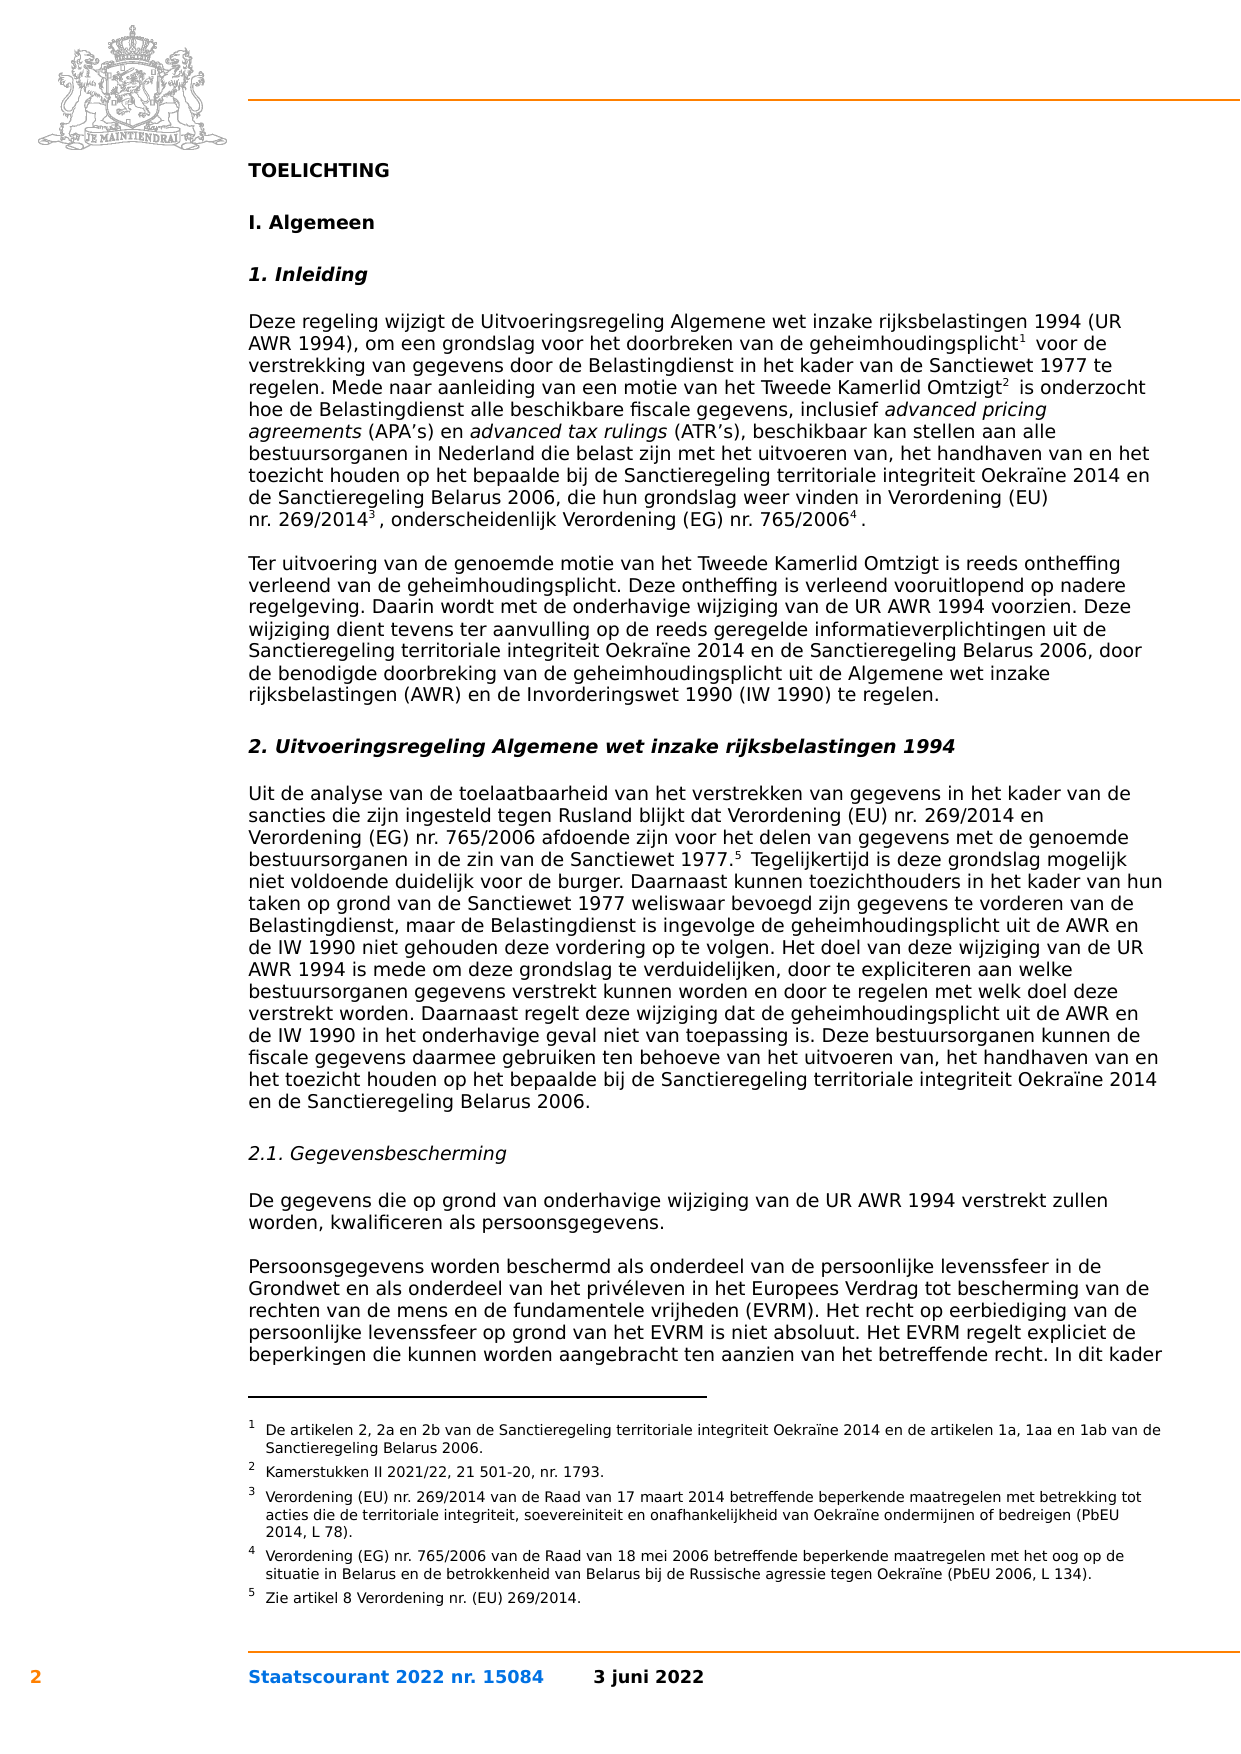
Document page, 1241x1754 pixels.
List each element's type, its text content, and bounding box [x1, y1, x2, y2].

text Ter uitvoering van de genoemde motie van het Tweede Kamerlid Omtzigt is reeds ontheffing verleend van de geheimhoudingsplicht. Deze ontheffing is verleend vooruitlopend op nadere regelgeving. Daarin wordt met de onderhavige wijziging van de UR AWR 1994 voorzien. Deze wijziging dient tevens ter aanvulling op de reeds geregelde informatieverplichtingen uit de Sanctieregeling territoriale integriteit Oekraïne 2014 en de Sanctieregeling Belarus 2006, door de benodigde doorbreking van de geheimhoudingsplicht uit de Algemene wet inzake rijksbelastingen (AWR) en de Invorderingswet 1990 (IW 1990) te regelen. [248, 552, 1163, 706]
text De gegevens die op grond van onderhavige wijziging van de UR AWR 1994 verstrekt zullen worden, kwalificeren als persoonsgegevens. [248, 1190, 1163, 1234]
text Zie artikel 8 Verordening nr. (EU) 269/2014. [248, 1586, 1163, 1608]
picture [38, 25, 227, 150]
subtitle 2. Uitvoeringsregeling Algemene wet inzake rijksbelastingen 1994 [248, 736, 1163, 758]
text Verordening (EU) nr. 269/2014 van de Raad van 17 maart 2014 betreffende beperkende maatregelen met betrekking tot acties die de territoriale integriteit, soevereiniteit en onafhankelijkheid van Oekraïne ondermijnen of bedreigen (PbEU 2014, L 78). [248, 1485, 1163, 1541]
subtitle 1. Inleiding [248, 264, 1163, 286]
text Verordening (EG) nr. 765/2006 van de Raad van 18 mei 2006 betreffende beperkende maatregelen met het oog op de situatie in Belarus en de betrokkenheid van Belarus bij de Russische agressie tegen Oekraïne (PbEU 2006, L 134). [248, 1544, 1163, 1583]
text Deze regeling wijzigt de Uitvoeringsregeling Algemene wet inzake rijksbelastingen 1994 (UR AWR 1994), om een grondslag voor het doorbreken van de geheimhoudingsplicht voor de verstrekking van gegevens door de Belastingdienst in het kader van de Sanctiewet 1977 te regelen. Mede naar aanleiding van een motie van het Tweede Kamerlid Omtzigt is onderzocht hoe de Belastingdienst alle beschikbare fiscale gegevens, inclusief advanced pricing agreements (APA’s) en advanced tax rulings (ATR’s), beschikbaar kan stellen aan alle bestuursorganen in Nederland die belast zijn met het uitvoeren van, het handhaven van en het toezicht houden op het bepaalde bij de Sanctieregeling territoriale integriteit Oekraïne 2014 en de Sanctieregeling Belarus 2006, die hun grondslag weer vinden in Verordening (EU) nr. 269/2014, onderscheidenlijk Verordening (EG) nr. 765/2006. [248, 311, 1163, 531]
subtitle I. Algemeen [248, 212, 1163, 234]
subtitle TOELICHTING [248, 160, 1163, 182]
subtitle 2.1. Gegevensbescherming [248, 1143, 1163, 1165]
text Persoonsgegevens worden beschermd als onderdeel van de persoonlijke levenssfeer in de Grondwet en als onderdeel van het privéleven in het Europees Verdrag tot bescherming van de rechten van de mens en de fundamentele vrijheden (EVRM). Het recht op eerbiediging van de persoonlijke levenssfeer op grond van het EVRM is niet absoluut. Het EVRM regelt expliciet de beperkingen die kunnen worden aangebracht ten aanzien van het betreffende recht. In dit kader [248, 1256, 1163, 1366]
text Uit de analyse van de toelaatbaarheid van het verstrekken van gegevens in het kader van de sancties die zijn ingesteld tegen Rusland blijkt dat Verordening (EU) nr. 269/2014 en Verordening (EG) nr. 765/2006 afdoende zijn voor het delen van gegevens met de genoemde bestuursorganen in de zin van de Sanctiewet 1977. Tegelijkertijd is deze grondslag mogelijk niet voldoende duidelijk voor de burger. Daarnaast kunnen toezichthouders in het kader van hun taken op grond van de Sanctiewet 1977 weliswaar bevoegd zijn gegevens te vorderen van de Belastingdienst, maar de Belastingdienst is ingevolge de geheimhoudingsplicht uit de AWR en de IW 1990 niet gehouden deze vordering op te volgen. Het doel van deze wijziging van de UR AWR 1994 is mede om deze grondslag te verduidelijken, door te expliciteren aan welke bestuursorganen gegevens verstrekt kunnen worden en door te regelen met welk doel deze verstrekt worden. Daarnaast regelt deze wijziging dat de geheimhoudingsplicht uit de AWR en de IW 1990 in het onderhavige geval niet van toepassing is. Deze bestuursorganen kunnen de fiscale gegevens daarmee gebruiken ten behoeve van het uitvoeren van, het handhaven van en het toezicht houden op het bepaalde bij de Sanctieregeling territoriale integriteit Oekraïne 2014 en de Sanctieregeling Belarus 2006. [248, 783, 1163, 1113]
text Kamerstukken II 2021/22, 21 501-20, nr. 1793. [248, 1460, 1163, 1482]
text De artikelen 2, 2a en 2b van de Sanctieregeling territoriale integriteit Oekraïne 2014 en de artikelen 1a, 1aa en 1ab van de Sanctieregeling Belarus 2006. [248, 1418, 1163, 1457]
